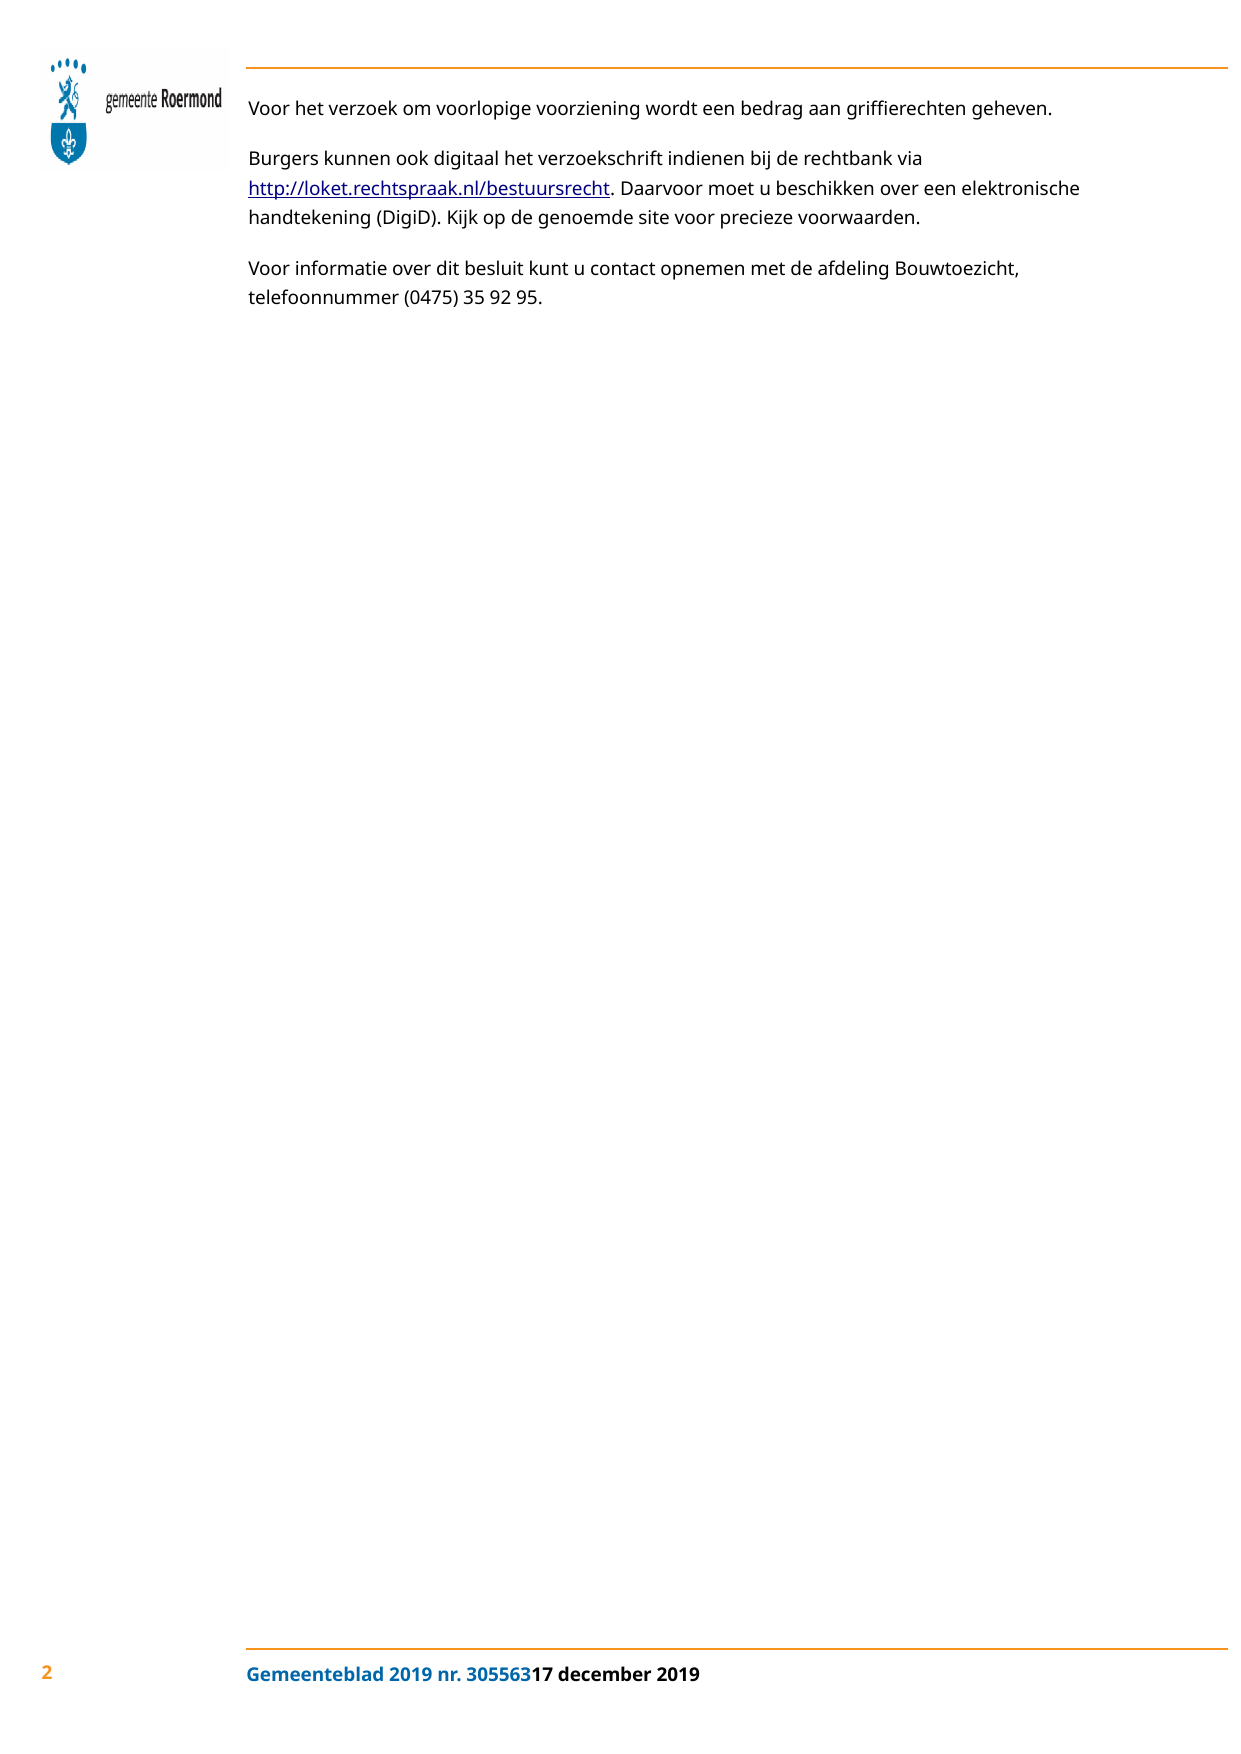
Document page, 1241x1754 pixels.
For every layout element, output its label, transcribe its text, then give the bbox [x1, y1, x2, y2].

text Burgers kunnen ook digitaal het verzoekschrift indienen bij de rechtbank via http://loket.rechtspraak.nl/bestuursrecht. Daarvoor moet u beschikken over een elektronische handtekening (DigiD). Kijk op de genoemde site voor precieze voorwaarden. [248, 145, 1152, 230]
text Voor het verzoek om voorlopige voorziening wordt een bedrag aan griffierechten geheven. [248, 95, 1152, 121]
picture [41, 47, 231, 172]
text Voor informatie over dit besluit kunt u contact opnemen met de afdeling Bouwtoezicht, telefoonnummer (0475) 35 92 95. [248, 255, 1152, 310]
